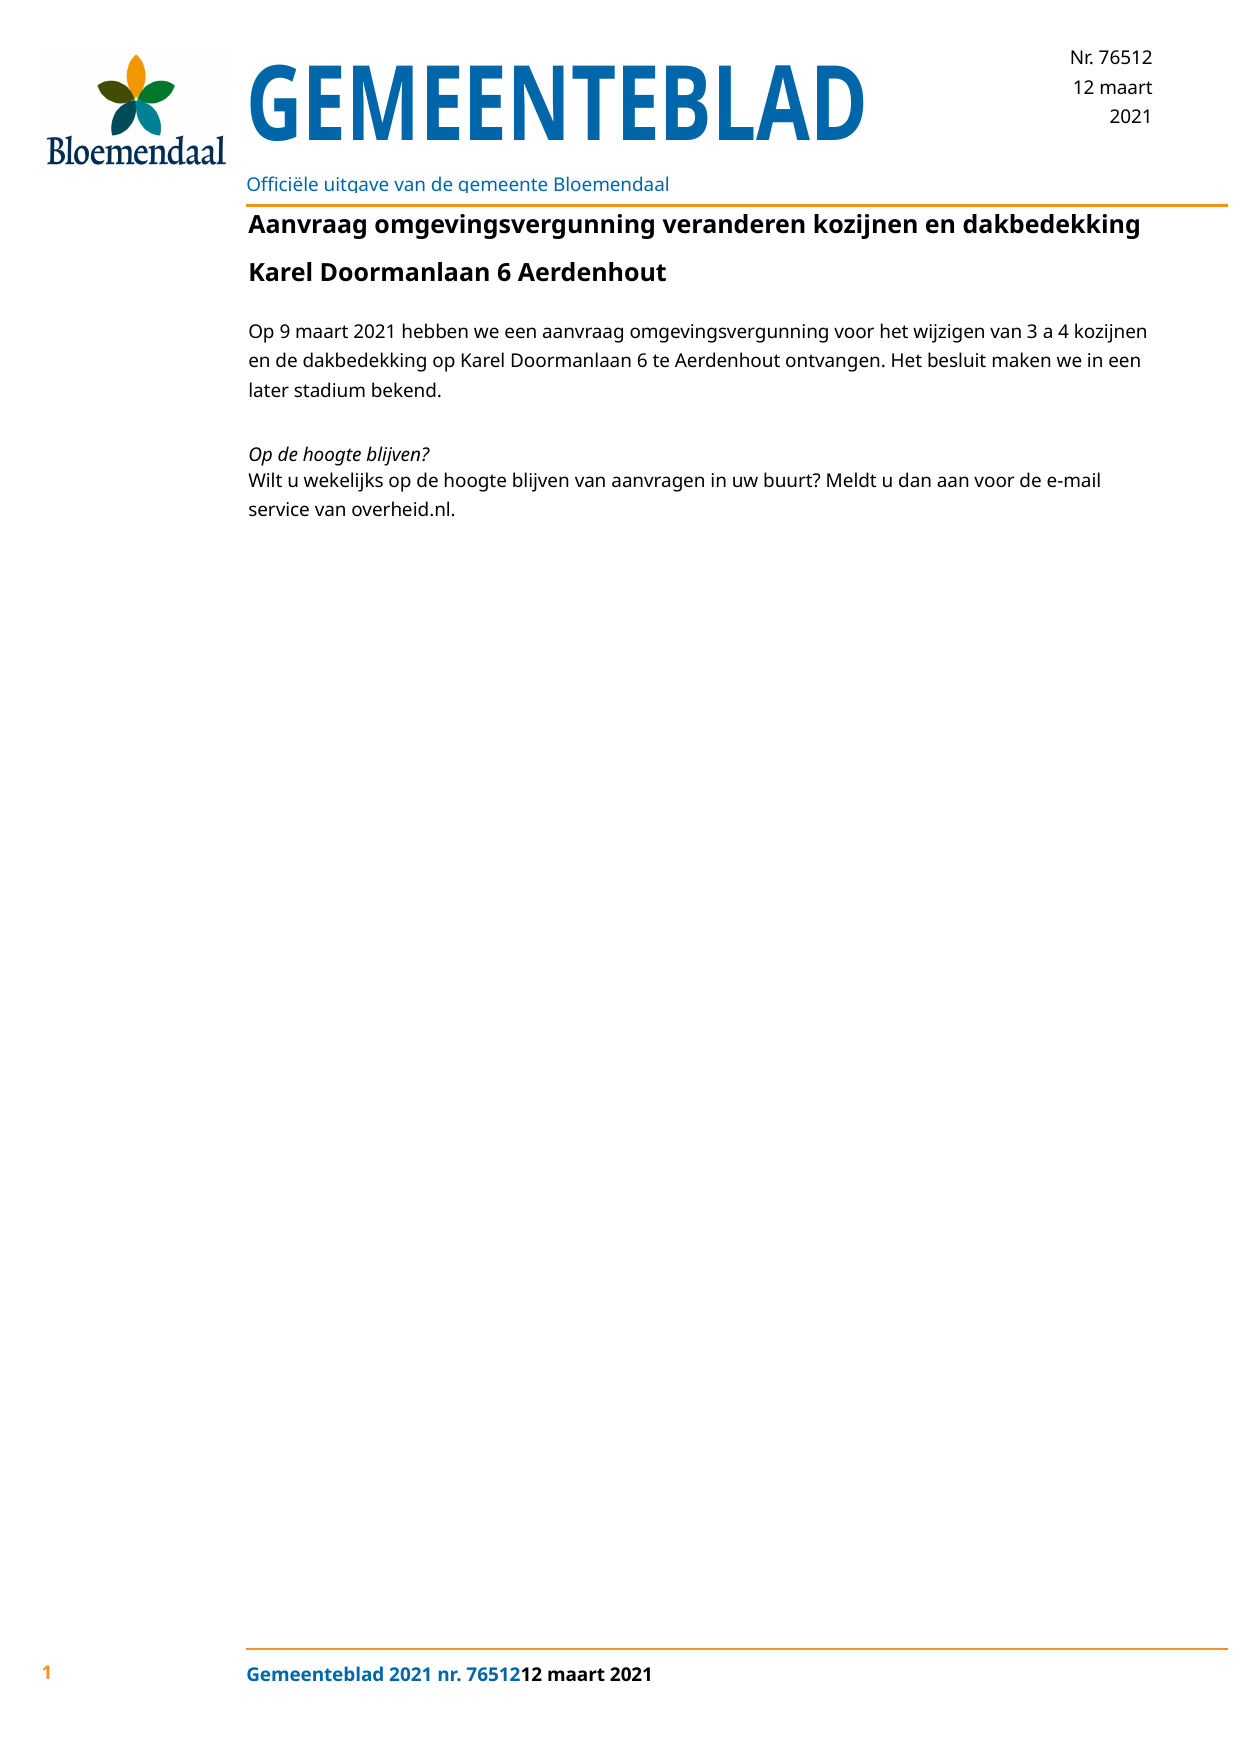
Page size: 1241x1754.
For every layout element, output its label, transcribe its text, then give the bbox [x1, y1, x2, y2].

text Op 9 maart 2021 hebben we een aanvraag omgevingsvergunning voor het wijzigen van 3 a 4 kozijnen en de dakbedekking op Karel Doormanlaan 6 te Aerdenhout ontvangen. Het besluit maken we in een later stadium bekend. [248, 318, 1152, 403]
text Aanvraag omgevingsvergunning veranderen kozijnen en dakbedekking Karel Doormanlaan 6 Aerdenhout [248, 207, 1152, 288]
text Wilt u wekelijks op de hoogte blijven van aanvragen in uw buurt? Meldt u dan aan voor de e-mail service van overheid.nl. [248, 467, 1152, 522]
picture [41, 47, 231, 172]
text Op de hoogte blijven? [248, 441, 1152, 467]
